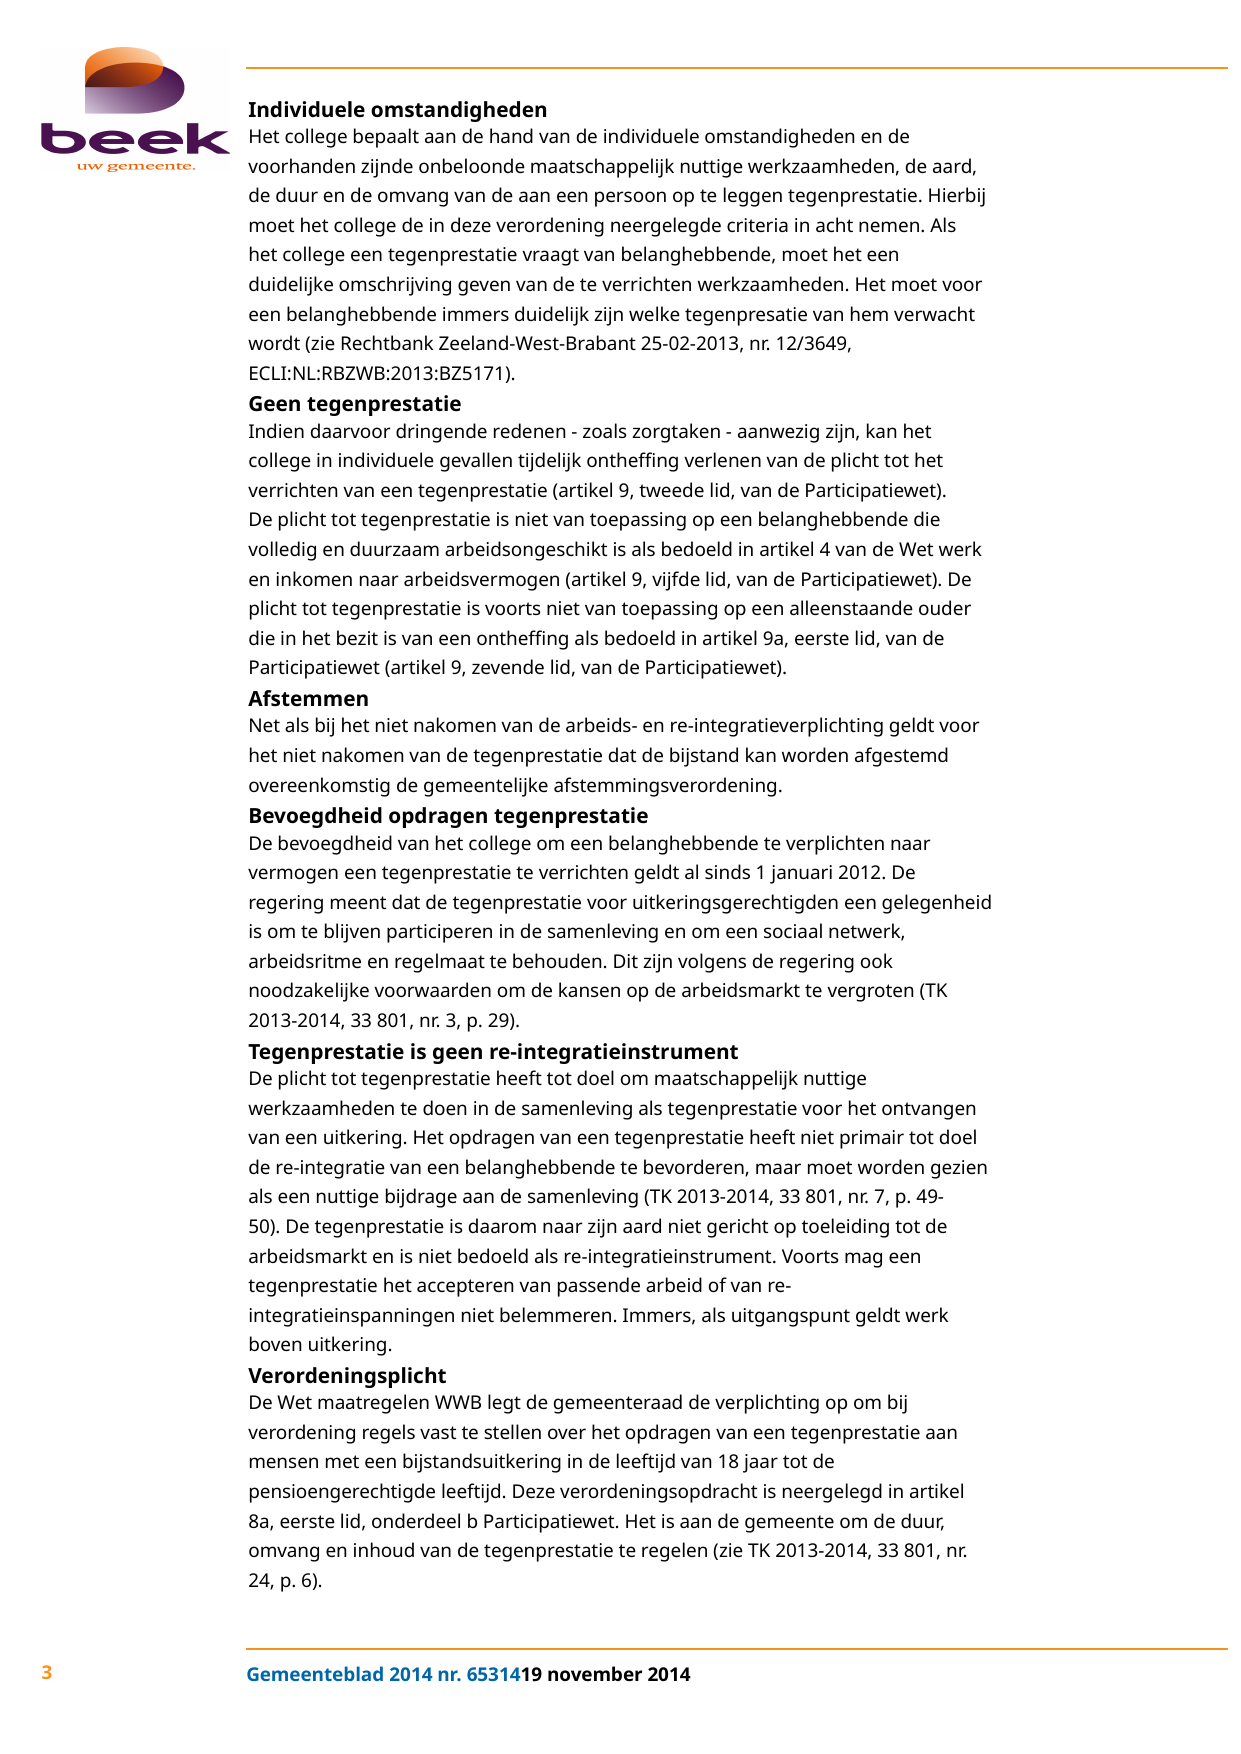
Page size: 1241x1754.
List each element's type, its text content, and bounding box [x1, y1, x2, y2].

text en inkomen naar arbeidsvermogen (artikel 9, vijfde lid, van de Participatiewet). De [248, 566, 1152, 592]
text Het college bepaalt aan de hand van de individuele omstandigheden en de [248, 123, 1152, 149]
text is om te blijven participeren in de samenleving en om een sociaal netwerk, [248, 918, 1152, 944]
text pensioengerechtigde leeftijd. Deze verordeningsopdracht is neergelegd in artikel [248, 1478, 1152, 1504]
text De plicht tot tegenprestatie is niet van toepassing op een belanghebbende die [248, 507, 1152, 532]
text mensen met een bijstandsuitkering in de leeftijd van 18 jaar tot de [248, 1449, 1152, 1474]
text de duur en de omvang van de aan een persoon op te leggen tegenprestatie. Hierbij [248, 182, 1152, 208]
text moet het college de in deze verordening neergelegde criteria in acht nemen. Als [248, 212, 1152, 238]
text De plicht tot tegenprestatie heeft tot doel om maatschappelijk nuttige [248, 1065, 1152, 1091]
text Net als bij het niet nakomen van de arbeids- en re-integratieverplichting geldt voor [248, 713, 1152, 738]
text als een nuttige bijdrage aan de samenleving (TK 2013-2014, 33 801, nr. 7, p. 49- [248, 1184, 1152, 1209]
text Verordeningsplicht [248, 1361, 1152, 1389]
text 50). De tegenprestatie is daarom naar zijn aard niet gericht op toeleiding tot de [248, 1213, 1152, 1239]
text vermogen een tegenprestatie te verrichten geldt al sinds 1 januari 2012. De [248, 859, 1152, 885]
text tegenprestatie het accepteren van passende arbeid of van re- [248, 1272, 1152, 1298]
text overeenkomstig de gemeentelijke afstemmingsverordening. [248, 772, 1152, 797]
text integratieinspanningen niet belemmeren. Immers, als uitgangspunt geldt werk [248, 1302, 1152, 1328]
text plicht tot tegenprestatie is voorts niet van toepassing op een alleenstaande ouder [248, 595, 1152, 621]
text Participatiewet (artikel 9, zevende lid, van de Participatiewet). [248, 654, 1152, 680]
text Individuele omstandigheden [248, 95, 1152, 123]
text volledig en duurzaam arbeidsongeschikt is als bedoeld in artikel 4 van de Wet werk [248, 536, 1152, 562]
text het niet nakomen van de tegenprestatie dat de bijstand kan worden afgestemd [248, 742, 1152, 768]
text 8a, eerste lid, onderdeel b Participatiewet. Het is aan de gemeente om de duur, [248, 1508, 1152, 1534]
text regering meent dat de tegenprestatie voor uitkeringsgerechtigden een gelegenheid [248, 889, 1152, 915]
text ECLI:NL:RBZWB:2013:BZ5171). [248, 360, 1152, 386]
text Indien daarvoor dringende redenen - zoals zorgtaken - aanwezig zijn, kan het [248, 418, 1152, 444]
text voorhanden zijnde onbeloonde maatschappelijk nuttige werkzaamheden, de aard, [248, 153, 1152, 178]
text Afstemmen [248, 684, 1152, 713]
text Bevoegdheid opdragen tegenprestatie [248, 801, 1152, 830]
picture [41, 47, 231, 172]
text van een uitkering. Het opdragen van een tegenprestatie heeft niet primair tot doel [248, 1124, 1152, 1150]
text college in individuele gevallen tijdelijk ontheffing verlenen van de plicht tot het [248, 447, 1152, 473]
text het college een tegenprestatie vraagt van belanghebbende, moet het een [248, 242, 1152, 267]
text duidelijke omschrijving geven van de te verrichten werkzaamheden. Het moet voor [248, 271, 1152, 297]
text die in het bezit is van een ontheffing als bedoeld in artikel 9a, eerste lid, van de [248, 625, 1152, 651]
text arbeidsmarkt en is niet bedoeld als re-integratieinstrument. Voorts mag een [248, 1243, 1152, 1268]
text noodzakelijke voorwaarden om de kansen op de arbeidsmarkt te vergroten (TK [248, 978, 1152, 1003]
text de re-integratie van een belanghebbende te bevorderen, maar moet worden gezien [248, 1154, 1152, 1180]
text wordt (zie Rechtbank Zeeland-West-Brabant 25-02-2013, nr. 12/3649, [248, 330, 1152, 356]
text een belanghebbende immers duidelijk zijn welke tegenpresatie van hem verwacht [248, 301, 1152, 326]
text boven uitkering. [248, 1332, 1152, 1357]
text verordening regels vast te stellen over het opdragen van een tegenprestatie aan [248, 1419, 1152, 1445]
text verrichten van een tegenprestatie (artikel 9, tweede lid, van de Participatiewet). [248, 477, 1152, 503]
text omvang en inhoud van de tegenprestatie te regelen (zie TK 2013-2014, 33 801, nr. [248, 1537, 1152, 1563]
text Geen tegenprestatie [248, 389, 1152, 418]
text 2013-2014, 33 801, nr. 3, p. 29). [248, 1007, 1152, 1033]
text De bevoegdheid van het college om een belanghebbende te verplichten naar [248, 830, 1152, 856]
text De Wet maatregelen WWB legt de gemeenteraad de verplichting op om bij [248, 1389, 1152, 1415]
text 24, p. 6). [248, 1567, 1152, 1593]
text Tegenprestatie is geen re-integratieinstrument [248, 1037, 1152, 1065]
text werkzaamheden te doen in de samenleving als tegenprestatie voor het ontvangen [248, 1095, 1152, 1121]
text arbeidsritme en regelmaat te behouden. Dit zijn volgens de regering ook [248, 948, 1152, 974]
